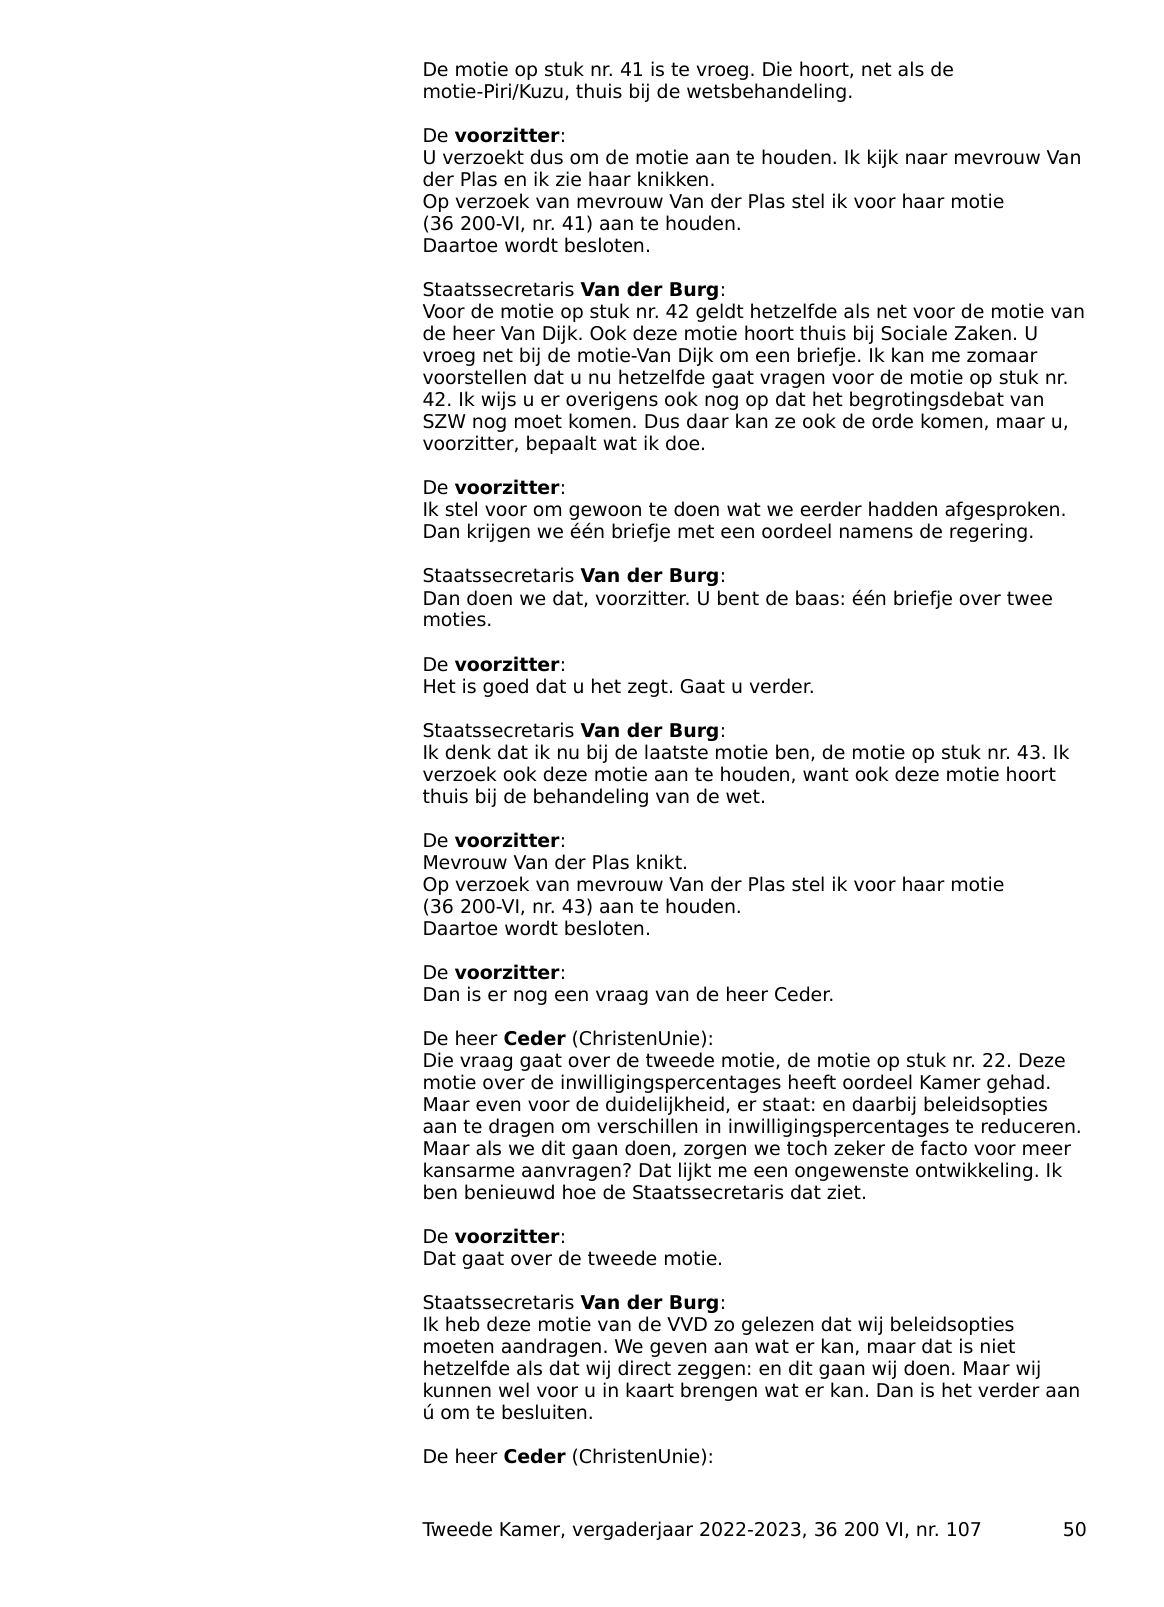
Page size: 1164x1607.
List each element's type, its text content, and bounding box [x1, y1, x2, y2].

text Staatssecretaris Van der Burg: [422, 565, 1087, 587]
text Het is goed dat u het zegt. Gaat u verder. [422, 676, 1087, 697]
text Staatssecretaris Van der Burg: [422, 279, 1087, 301]
text Ik stel voor om gewoon te doen wat we eerder hadden afgesproken. Dan krijgen we één briefje met een oordeel namens de regering. [422, 499, 1087, 543]
text De voorzitter: [422, 962, 1087, 984]
text De voorzitter: [422, 1226, 1087, 1248]
text Dan doen we dat, voorzitter. U bent de baas: één briefje over twee moties. [422, 587, 1087, 631]
text De voorzitter: [422, 830, 1087, 852]
text Die vraag gaat over de tweede motie, de motie op stuk nr. 22. Deze motie over de inwilligingspercentages heeft oordeel Kamer gehad. Maar even voor de duidelijkheid, er staat: en daarbij beleidsopties aan te dragen om verschillen in inwilligingspercentages te reduceren. Maar als we dit gaan doen, zorgen we toch zeker de facto voor meer kansarme aanvragen? Dat lijkt me een ongewenste ontwikkeling. Ik ben benieuwd hoe de Staatssecretaris dat ziet. [422, 1050, 1087, 1204]
text De voorzitter: [422, 125, 1087, 147]
text De motie op stuk nr. 41 is te vroeg. Die hoort, net als de motie-Piri/Kuzu, thuis bij de wetsbehandeling. [422, 59, 1087, 103]
text Daartoe wordt besloten. [422, 918, 1087, 940]
text Daartoe wordt besloten. [422, 235, 1087, 257]
text De voorzitter: [422, 477, 1087, 499]
text Op verzoek van mevrouw Van der Plas stel ik voor haar motie (36 200-VI, nr. 41) aan te houden. [422, 191, 1087, 235]
text Ik denk dat ik nu bij de laatste motie ben, de motie op stuk nr. 43. Ik verzoek ook deze motie aan te houden, want ook deze motie hoort thuis bij de behandeling van de wet. [422, 742, 1087, 808]
text Dan is er nog een vraag van de heer Ceder. [422, 984, 1087, 1006]
text Ik heb deze motie van de VVD zo gelezen dat wij beleidsopties moeten aandragen. We geven aan wat er kan, maar dat is niet hetzelfde als dat wij direct zeggen: en dit gaan wij doen. Maar wij kunnen wel voor u in kaart brengen wat er kan. Dan is het verder aan ú om te besluiten. [422, 1314, 1087, 1424]
text Staatssecretaris Van der Burg: [422, 720, 1087, 742]
text De voorzitter: [422, 653, 1087, 676]
text Staatssecretaris Van der Burg: [422, 1292, 1087, 1314]
text De heer Ceder (ChristenUnie): [422, 1028, 1087, 1050]
text Mevrouw Van der Plas knikt. [422, 852, 1087, 874]
text Dat gaat over de tweede motie. [422, 1248, 1087, 1270]
text Voor de motie op stuk nr. 42 geldt hetzelfde als net voor de motie van de heer Van Dijk. Ook deze motie hoort thuis bij Sociale Zaken. U vroeg net bij de motie-Van Dijk om een briefje. Ik kan me zomaar voorstellen dat u nu hetzelfde gaat vragen voor de motie op stuk nr. 42. Ik wijs u er overigens ook nog op dat het begrotingsdebat van SZW nog moet komen. Dus daar kan ze ook de orde komen, maar u, voorzitter, bepaalt wat ik doe. [422, 301, 1087, 455]
text U verzoekt dus om de motie aan te houden. Ik kijk naar mevrouw Van der Plas en ik zie haar knikken. [422, 147, 1087, 191]
text De heer Ceder (ChristenUnie): [422, 1446, 1087, 1468]
text Op verzoek van mevrouw Van der Plas stel ik voor haar motie (36 200-VI, nr. 43) aan te houden. [422, 874, 1087, 918]
